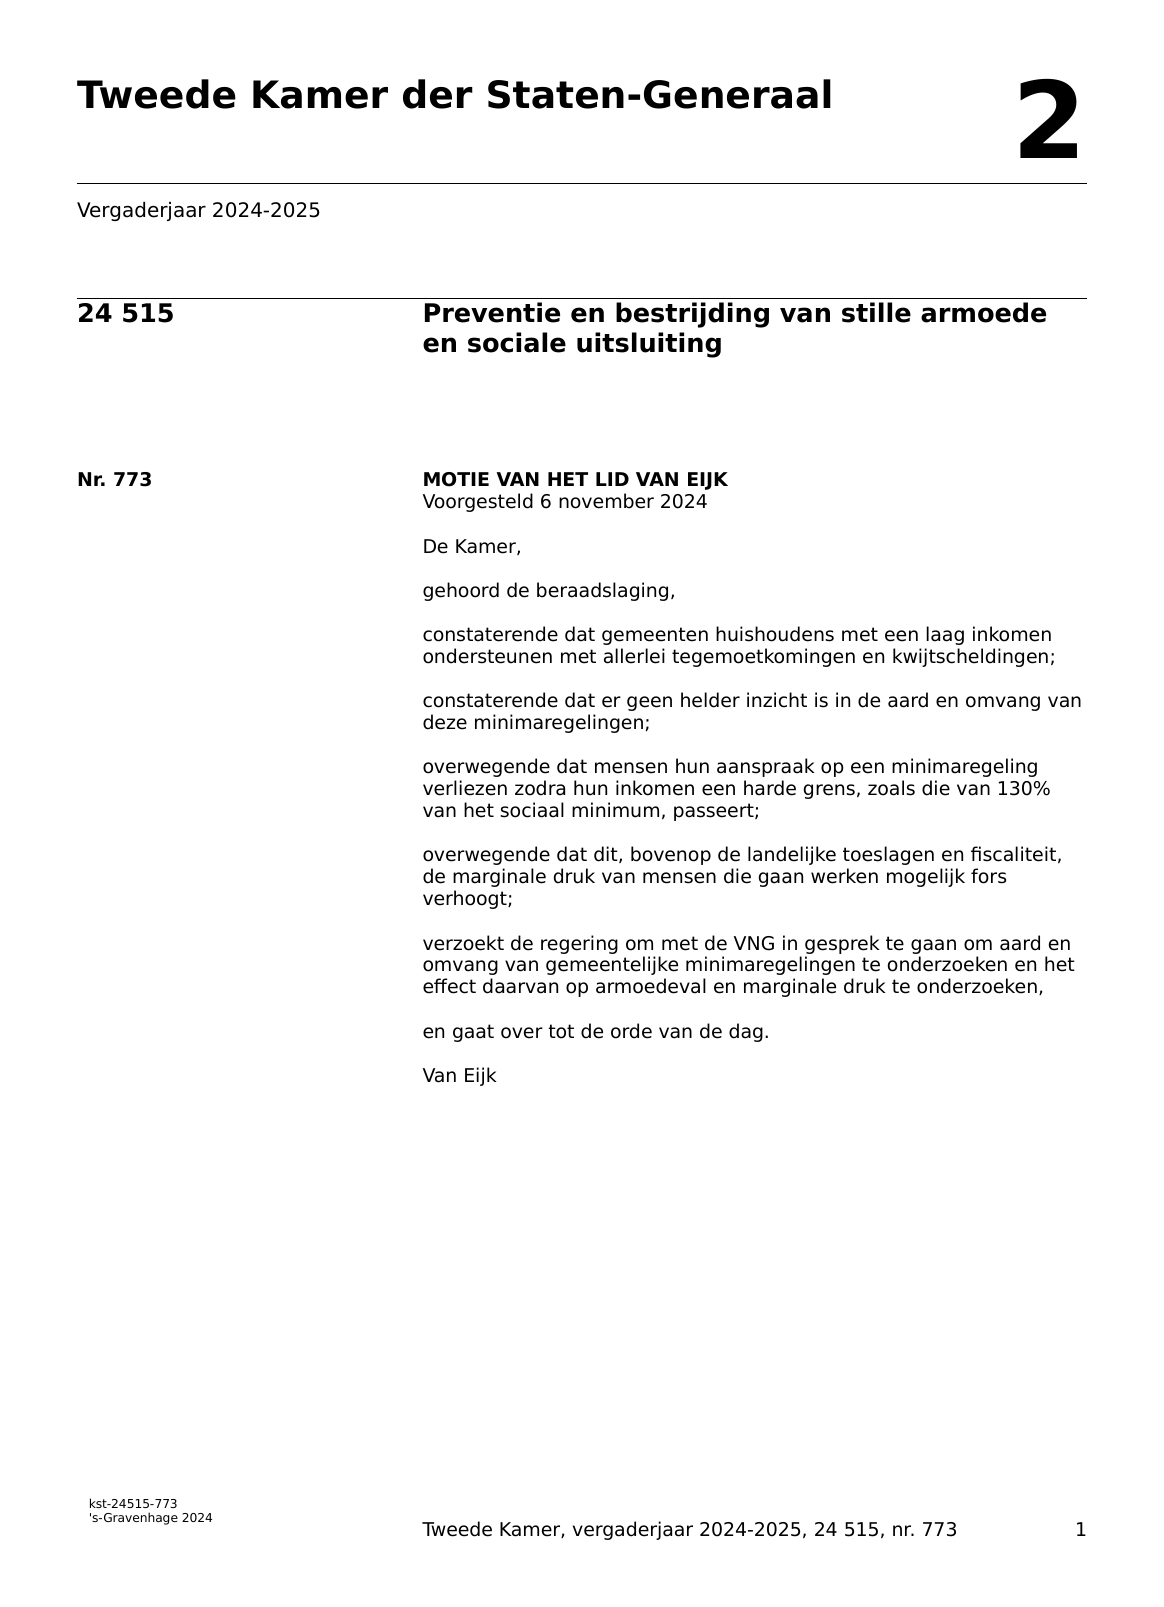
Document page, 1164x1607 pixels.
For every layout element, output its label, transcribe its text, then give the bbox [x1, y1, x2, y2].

text verzoekt de regering om met de VNG in gesprek te gaan om aard en omvang van gemeentelijke minimaregelingen te onderzoeken en het effect daarvan op armoedeval en marginale druk te onderzoeken, [422, 932, 1087, 998]
text constaterende dat er geen helder inzicht is in de aard en omvang van deze minimaregelingen; [422, 690, 1087, 734]
text overwegende dat mensen hun aanspraak op een minimaregeling verliezen zodra hun inkomen een harde grens, zoals die van 130% van het sociaal minimum, passeert; [422, 756, 1087, 822]
text en gaat over tot de orde van de dag. [422, 1021, 1087, 1042]
subtitle Nr. 773 MOTIE VAN HET LID VAN EIJK [77, 469, 1087, 491]
table_header 2 [886, 59, 1087, 183]
text gehoord de beraadslaging, [422, 580, 1087, 602]
text Voorgesteld 6 november 2024 [422, 491, 1087, 513]
text 's-Gravenhage 2024 [88, 1511, 323, 1525]
text Van Eijk [422, 1065, 1087, 1087]
subtitle 24 515 Preventie en bestrijding van stille armoede en sociale uitsluiting [77, 299, 1087, 358]
table_cell Vergaderjaar 2024-2025 [77, 184, 1087, 298]
text De Kamer, [422, 536, 1087, 557]
text kst-24515-773 [88, 1497, 323, 1511]
table_header Tweede Kamer der Staten-Generaal [77, 59, 886, 183]
text constaterende dat gemeenten huishoudens met een laag inkomen ondersteunen met allerlei tegemoetkomingen en kwijtscheldingen; [422, 624, 1087, 668]
text overwegende dat dit, bovenop de landelijke toeslagen en fiscaliteit, de marginale druk van mensen die gaan werken mogelijk fors verhoogt; [422, 844, 1087, 910]
